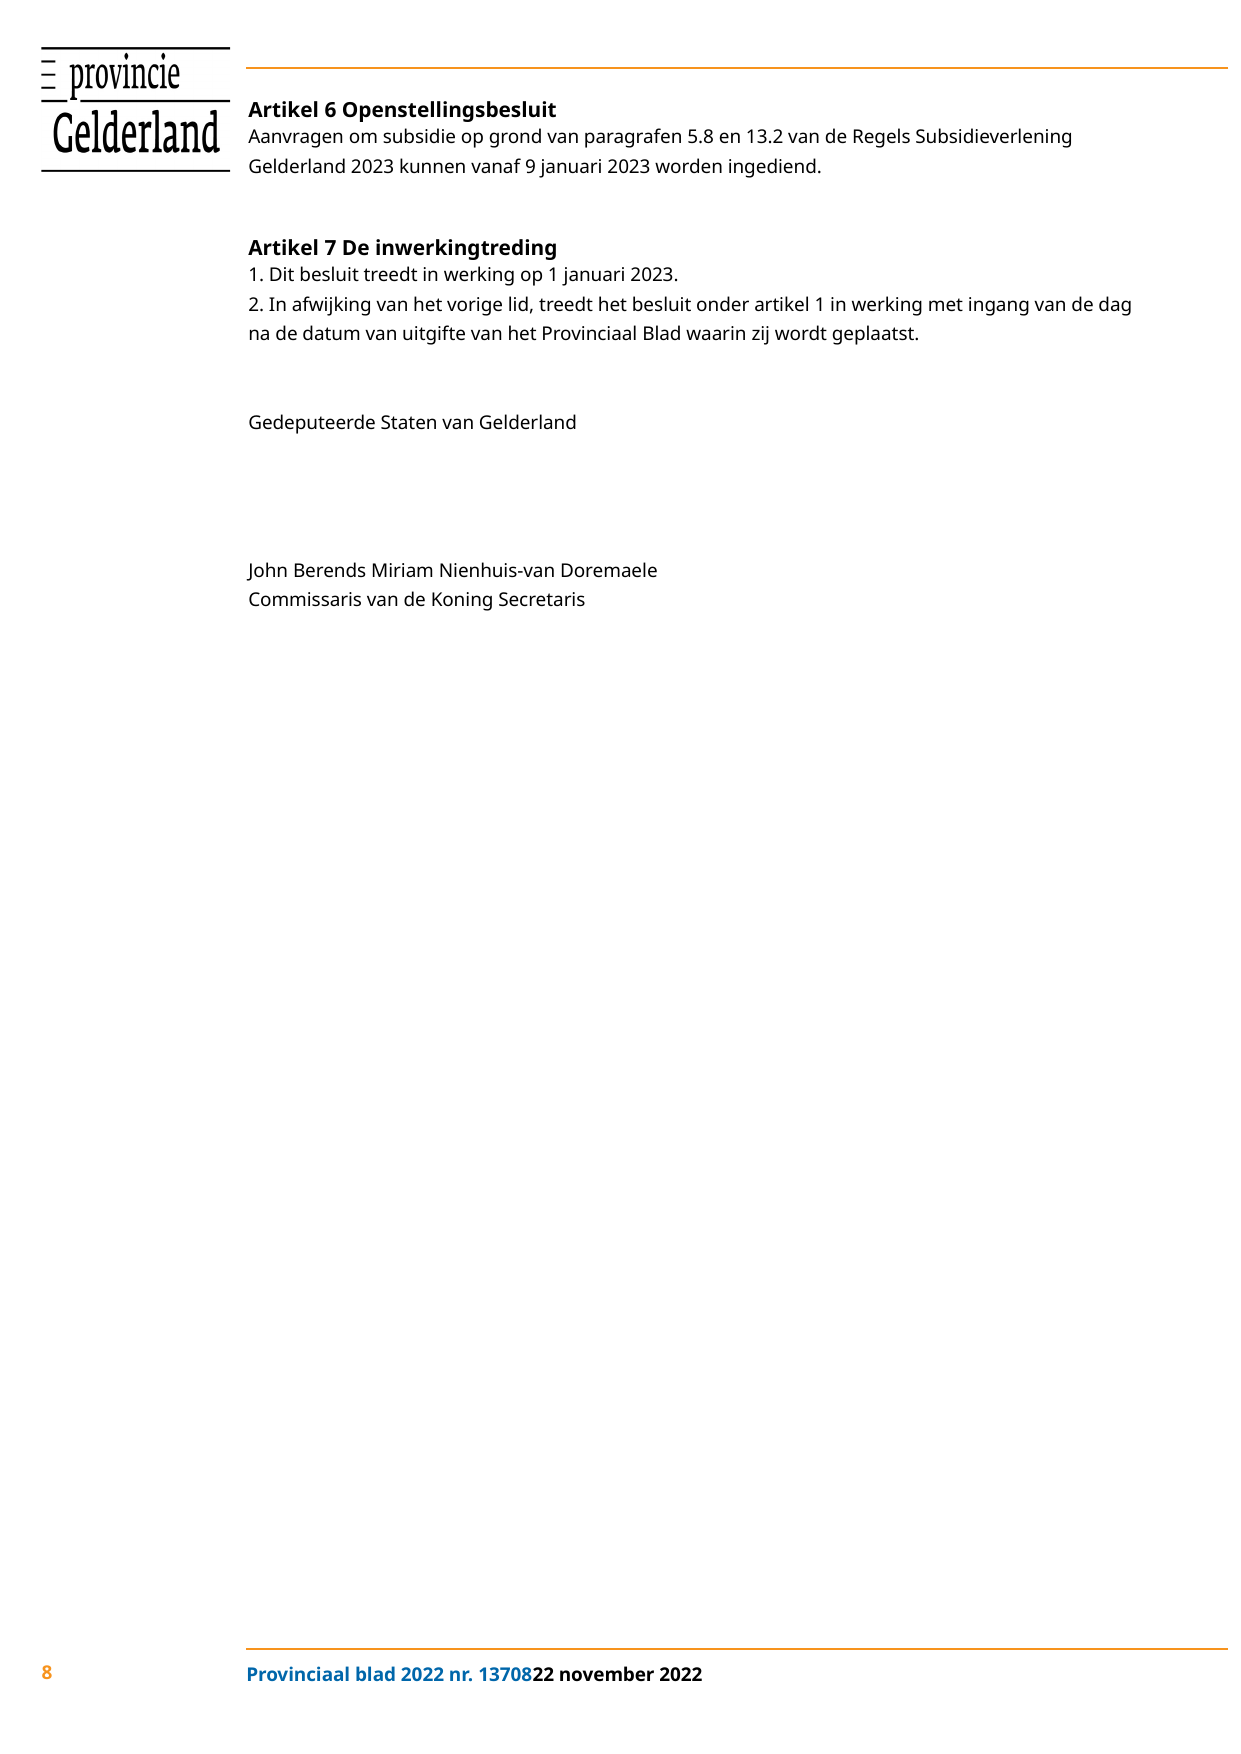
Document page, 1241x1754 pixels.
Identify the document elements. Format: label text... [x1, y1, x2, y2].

text Artikel 7 De inwerkingtreding [248, 233, 1152, 261]
picture [41, 47, 231, 172]
text 2. In afwijking van het vorige lid, treedt het besluit onder artikel 1 in werking met ingang van de dag na de datum van uitgifte van het Provinciaal Blad waarin zij wordt geplaatst. [248, 291, 1152, 346]
text Gedeputeerde Staten van Gelderland [248, 409, 1152, 435]
text Commissaris van de Koning Secretaris [248, 587, 1152, 612]
text John Berends Miriam Nienhuis-van Doremaele [248, 557, 1152, 583]
text 1. Dit besluit treedt in werking op 1 januari 2023. [248, 261, 1152, 287]
text Artikel 6 Openstellingsbesluit [248, 95, 1152, 123]
text Aanvragen om subsidie op grond van paragrafen 5.8 en 13.2 van de Regels Subsidieverlening Gelderland 2023 kunnen vanaf 9 januari 2023 worden ingediend. [248, 123, 1152, 178]
